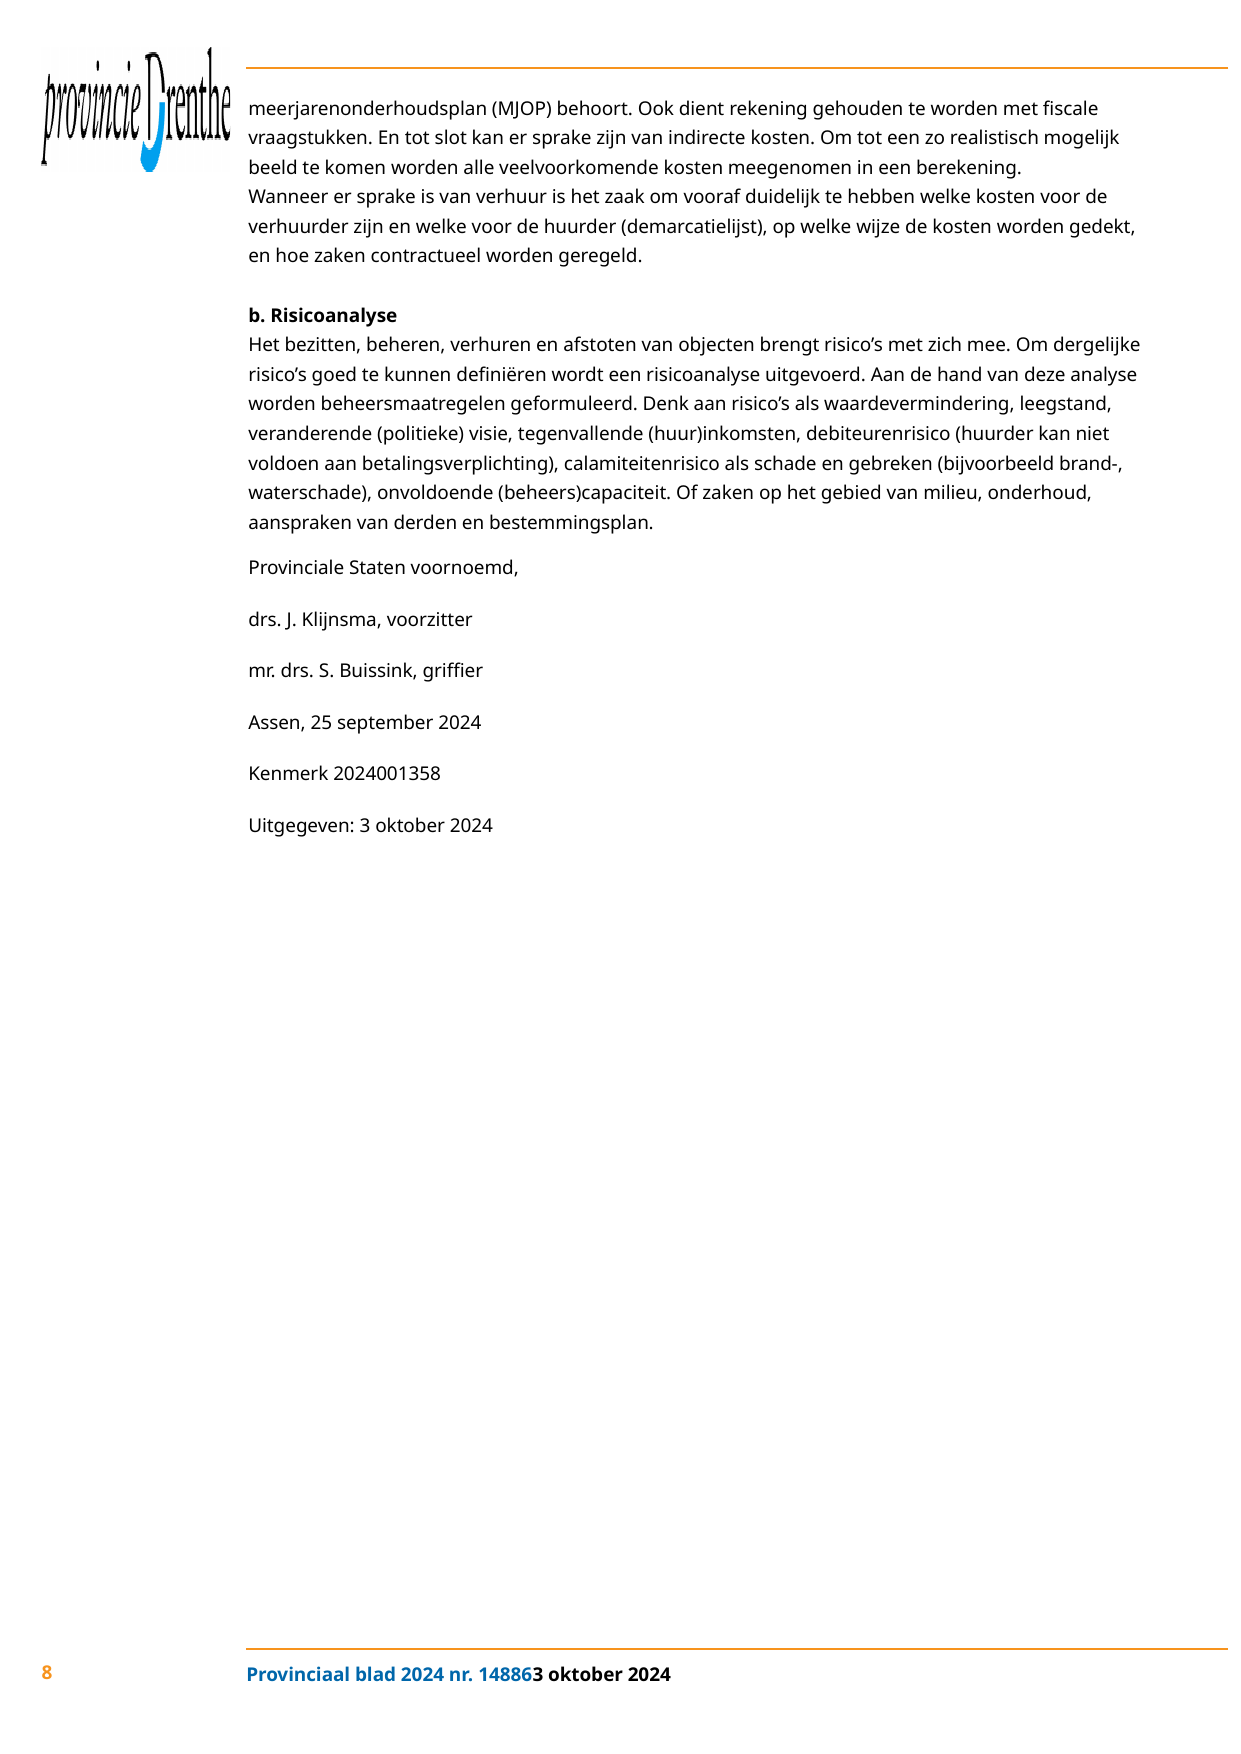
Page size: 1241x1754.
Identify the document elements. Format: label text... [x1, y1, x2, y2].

text Wanneer er sprake is van verhuur is het zaak om vooraf duidelijk te hebben welke kosten voor de verhuurder zijn en welke voor de huurder (demarcatielijst), op welke wijze de kosten worden gedekt, en hoe zaken contractueel worden geregeld. [248, 183, 1152, 268]
text Provinciale Staten voornoemd, [248, 554, 1152, 580]
text Uitgegeven: 3 oktober 2024 [248, 812, 1152, 838]
text Kenmerk 2024001358 [248, 760, 1152, 786]
text Het bezitten, beheren, verhuren en afstoten van objecten brengt risico’s met zich mee. Om dergelijke risico’s goed te kunnen definiëren wordt een risicoanalyse uitgevoerd. Aan de hand van deze analyse worden beheersmaatregelen geformuleerd. Denk aan risico’s als waardevermindering, leegstand, veranderende (politieke) visie, tegenvallende (huur)inkomsten, debiteurenrisico (huurder kan niet voldoen aan betalingsverplichting), calamiteitenrisico als schade en gebreken (bijvoorbeeld brand-, waterschade), onvoldoende (beheers)capaciteit. Of zaken op het gebied van milieu, onderhoud, aanspraken van derden en bestemmingsplan. [248, 331, 1152, 535]
text mr. drs. S. Buissink, griffier [248, 657, 1152, 683]
text b. Risicoanalyse [248, 302, 1152, 328]
text drs. J. Klijnsma, voorzitter [248, 606, 1152, 632]
text Assen, 25 september 2024 [248, 709, 1152, 735]
text meerjarenonderhoudsplan (MJOP) behoort. Ook dient rekening gehouden te worden met fiscale vraagstukken. En tot slot kan er sprake zijn van indirecte kosten. Om tot een zo realistisch mogelijk beeld te komen worden alle veelvoorkomende kosten meegenomen in een berekening. [248, 95, 1152, 180]
picture [41, 47, 231, 172]
